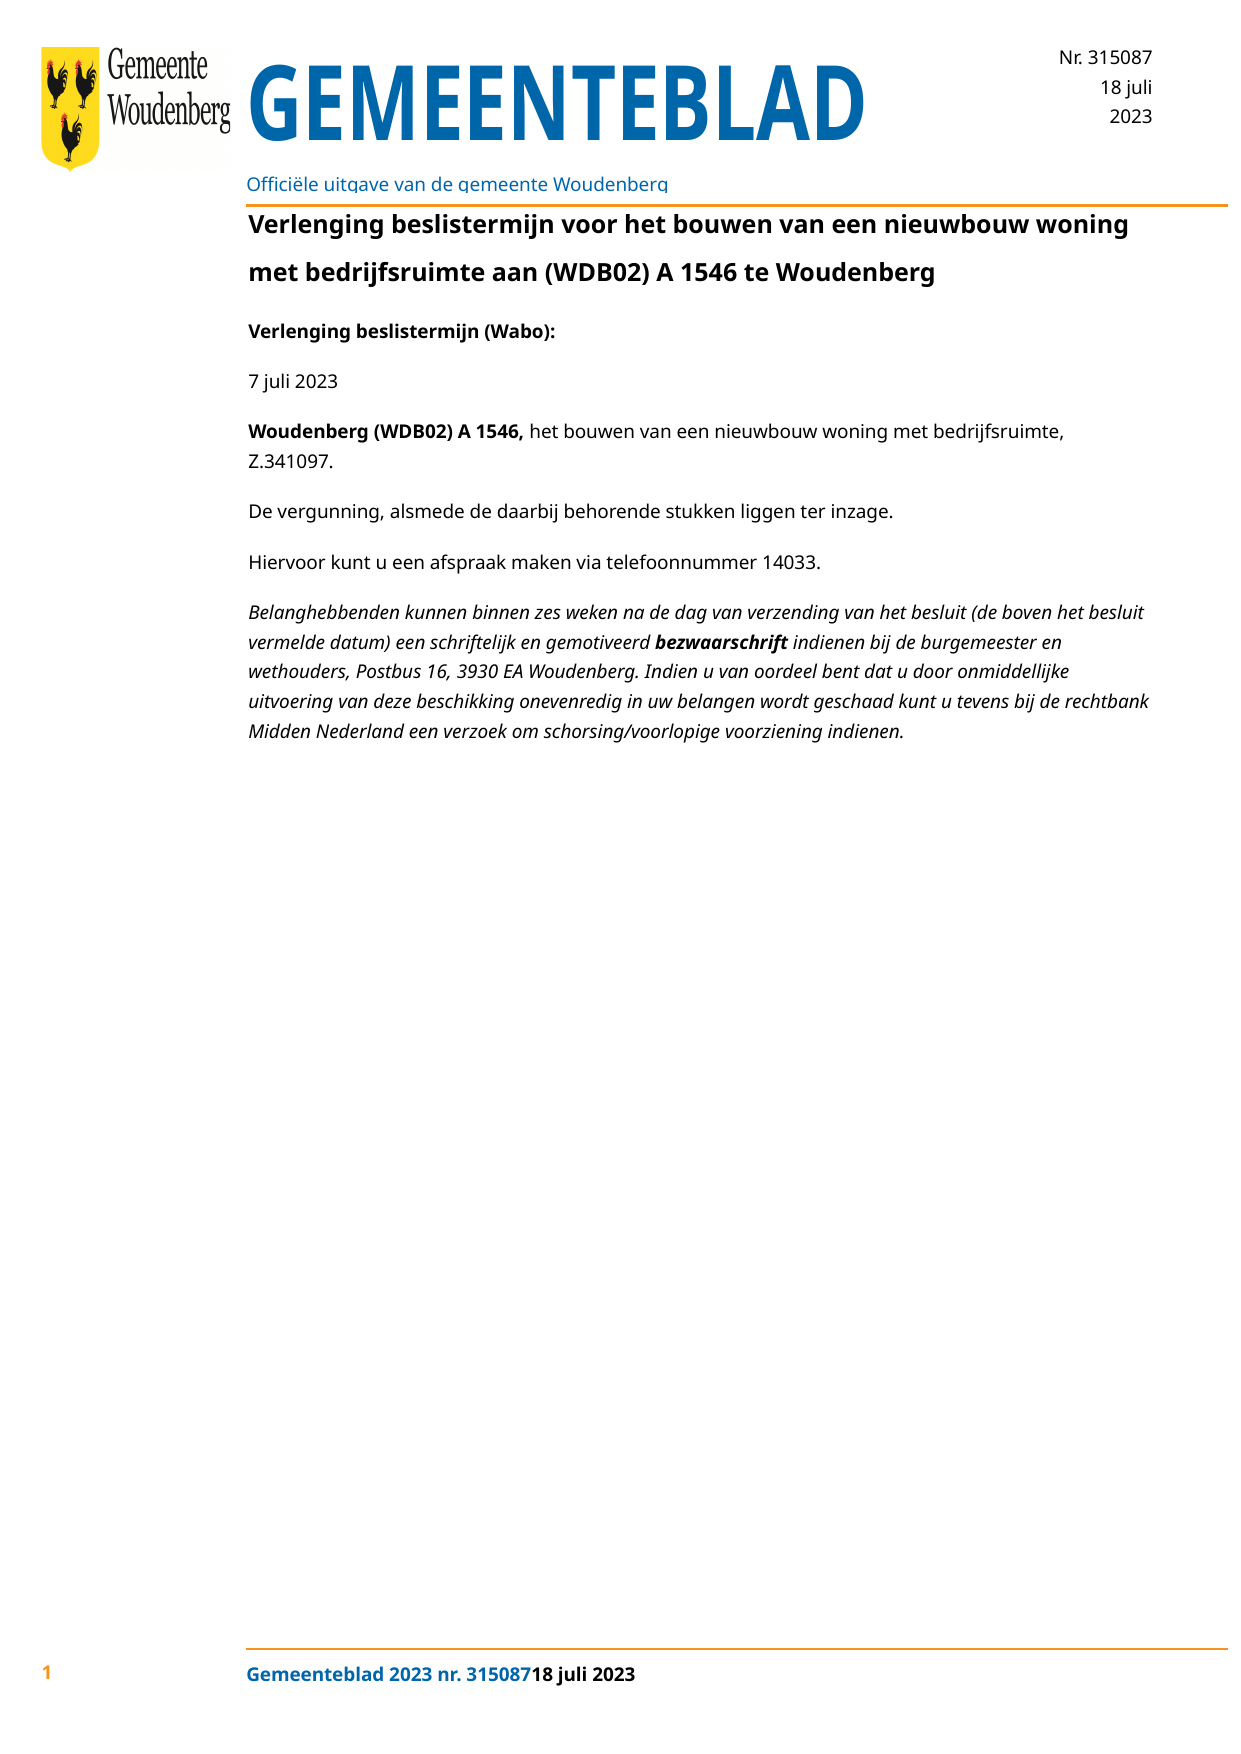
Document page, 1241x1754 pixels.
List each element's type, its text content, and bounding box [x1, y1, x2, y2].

text Woudenberg (WDB02) A 1546, het bouwen van een nieuwbouw woning met bedrijfsruimte, Z.341097. [248, 419, 1152, 474]
text Verlenging beslistermijn voor het bouwen van een nieuwbouw woning met bedrijfsruimte aan (WDB02) A 1546 te Woudenberg [248, 207, 1152, 288]
text De vergunning, alsmede de daarbij behorende stukken liggen ter inzage. [248, 499, 1152, 524]
text Belanghebbenden kunnen binnen zes weken na de dag van verzending van het besluit (de boven het besluit vermelde datum) een schriftelijk en gemotiveerd bezwaarschrift indienen bij de burgemeester en wethouders, Postbus 16, 3930 EA Woudenberg. Indien u van oordeel bent dat u door onmiddellijke uitvoering van deze beschikking onevenredig in uw belangen wordt geschaad kunt u tevens bij de rechtbank Midden Nederland een verzoek om schorsing/voorlopige voorziening indienen. [248, 599, 1152, 744]
text Hiervoor kunt u een afspraak maken via telefoonnummer 14033. [248, 549, 1152, 575]
picture [41, 47, 231, 172]
text 7 juli 2023 [248, 368, 1152, 394]
text Verlenging beslistermijn (Wabo): [248, 318, 1152, 344]
